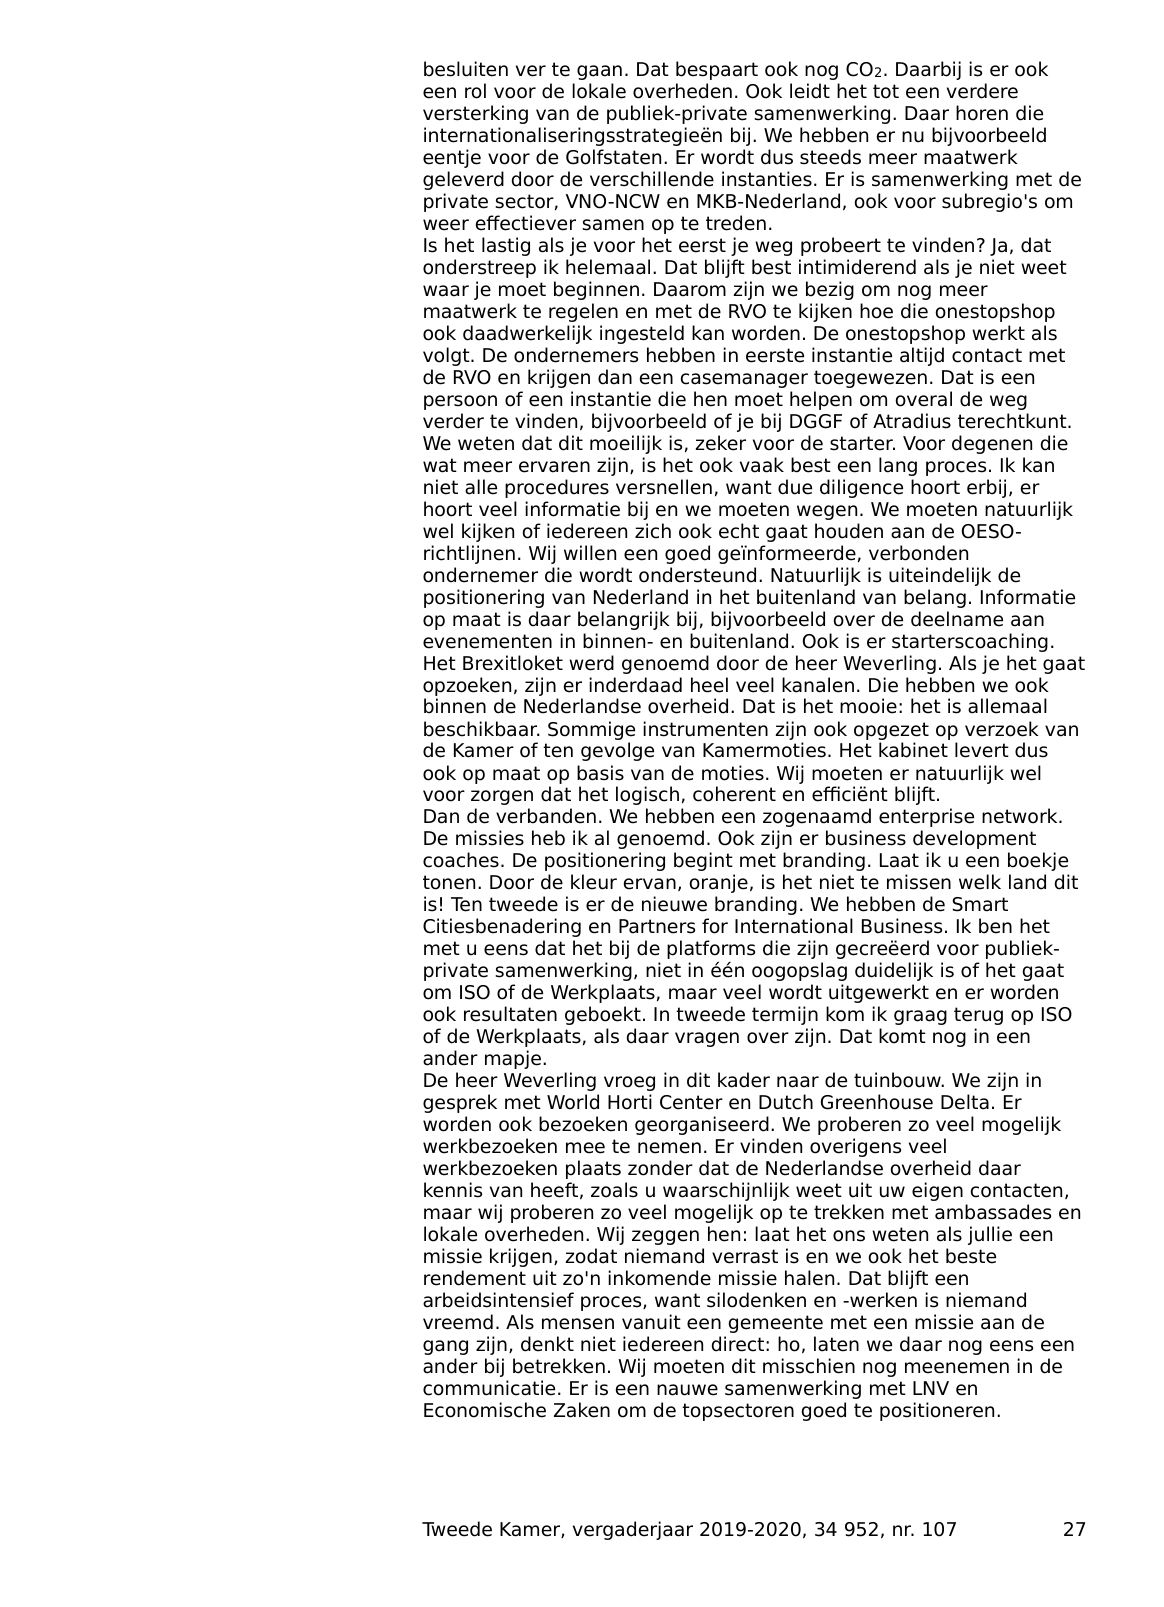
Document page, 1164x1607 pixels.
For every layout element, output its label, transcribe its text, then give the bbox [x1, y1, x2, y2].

text Dan de verbanden. We hebben een zogenaamd enterprise network. De missies heb ik al genoemd. Ook zijn er business development coaches. De positionering begint met branding. Laat ik u een boekje tonen. Door de kleur ervan, oranje, is het niet te missen welk land dit is! Ten tweede is er de nieuwe branding. We hebben de Smart Citiesbenadering en Partners for International Business. Ik ben het met u eens dat het bij de platforms die zijn gecreëerd voor publiek-private samenwerking, niet in één oogopslag duidelijk is of het gaat om ISO of de Werkplaats, maar veel wordt uitgewerkt en er worden ook resultaten geboekt. In tweede termijn kom ik graag terug op ISO of de Werkplaats, als daar vragen over zijn. Dat komt nog in een ander mapje. [422, 806, 1087, 1070]
text besluiten ver te gaan. Dat bespaart ook nog CO2. Daarbij is er ook een rol voor de lokale overheden. Ook leidt het tot een verdere versterking van de publiek-private samenwerking. Daar horen die internationaliseringsstrategieën bij. We hebben er nu bijvoorbeeld eentje voor de Golfstaten. Er wordt dus steeds meer maatwerk geleverd door de verschillende instanties. Er is samenwerking met de private sector, VNO-NCW en MKB-Nederland, ook voor subregio's om weer effectiever samen op te treden. [422, 59, 1087, 235]
text Is het lastig als je voor het eerst je weg probeert te vinden? Ja, dat onderstreep ik helemaal. Dat blijft best intimiderend als je niet weet waar je moet beginnen. Daarom zijn we bezig om nog meer maatwerk te regelen en met de RVO te kijken hoe die onestopshop ook daadwerkelijk ingesteld kan worden. De onestopshop werkt als volgt. De ondernemers hebben in eerste instantie altijd contact met de RVO en krijgen dan een casemanager toegewezen. Dat is een persoon of een instantie die hen moet helpen om overal de weg verder te vinden, bijvoorbeeld of je bij DGGF of Atradius terechtkunt. We weten dat dit moeilijk is, zeker voor de starter. Voor degenen die wat meer ervaren zijn, is het ook vaak best een lang proces. Ik kan niet alle procedures versnellen, want due diligence hoort erbij, er hoort veel informatie bij en we moeten wegen. We moeten natuurlijk wel kijken of iedereen zich ook echt gaat houden aan de OESO-richtlijnen. Wij willen een goed geïnformeerde, verbonden ondernemer die wordt ondersteund. Natuurlijk is uiteindelijk de positionering van Nederland in het buitenland van belang. Informatie op maat is daar belangrijk bij, bijvoorbeeld over de deelname aan evenementen in binnen- en buitenland. Ook is er starterscoaching. Het Brexitloket werd genoemd door de heer Weverling. Als je het gaat opzoeken, zijn er inderdaad heel veel kanalen. Die hebben we ook binnen de Nederlandse overheid. Dat is het mooie: het is allemaal beschikbaar. Sommige instrumenten zijn ook opgezet op verzoek van de Kamer of ten gevolge van Kamermoties. Het kabinet levert dus ook op maat op basis van de moties. Wij moeten er natuurlijk wel voor zorgen dat het logisch, coherent en efficiënt blijft. [422, 235, 1087, 806]
text De heer Weverling vroeg in dit kader naar de tuinbouw. We zijn in gesprek met World Horti Center en Dutch Greenhouse Delta. Er worden ook bezoeken georganiseerd. We proberen zo veel mogelijk werkbezoeken mee te nemen. Er vinden overigens veel werkbezoeken plaats zonder dat de Nederlandse overheid daar kennis van heeft, zoals u waarschijnlijk weet uit uw eigen contacten, maar wij proberen zo veel mogelijk op te trekken met ambassades en lokale overheden. Wij zeggen hen: laat het ons weten als jullie een missie krijgen, zodat niemand verrast is en we ook het beste rendement uit zo'n inkomende missie halen. Dat blijft een arbeidsintensief proces, want silodenken en -werken is niemand vreemd. Als mensen vanuit een gemeente met een missie aan de gang zijn, denkt niet iedereen direct: ho, laten we daar nog eens een ander bij betrekken. Wij moeten dit misschien nog meenemen in de communicatie. Er is een nauwe samenwerking met LNV en Economische Zaken om de topsectoren goed te positioneren. [422, 1070, 1087, 1422]
